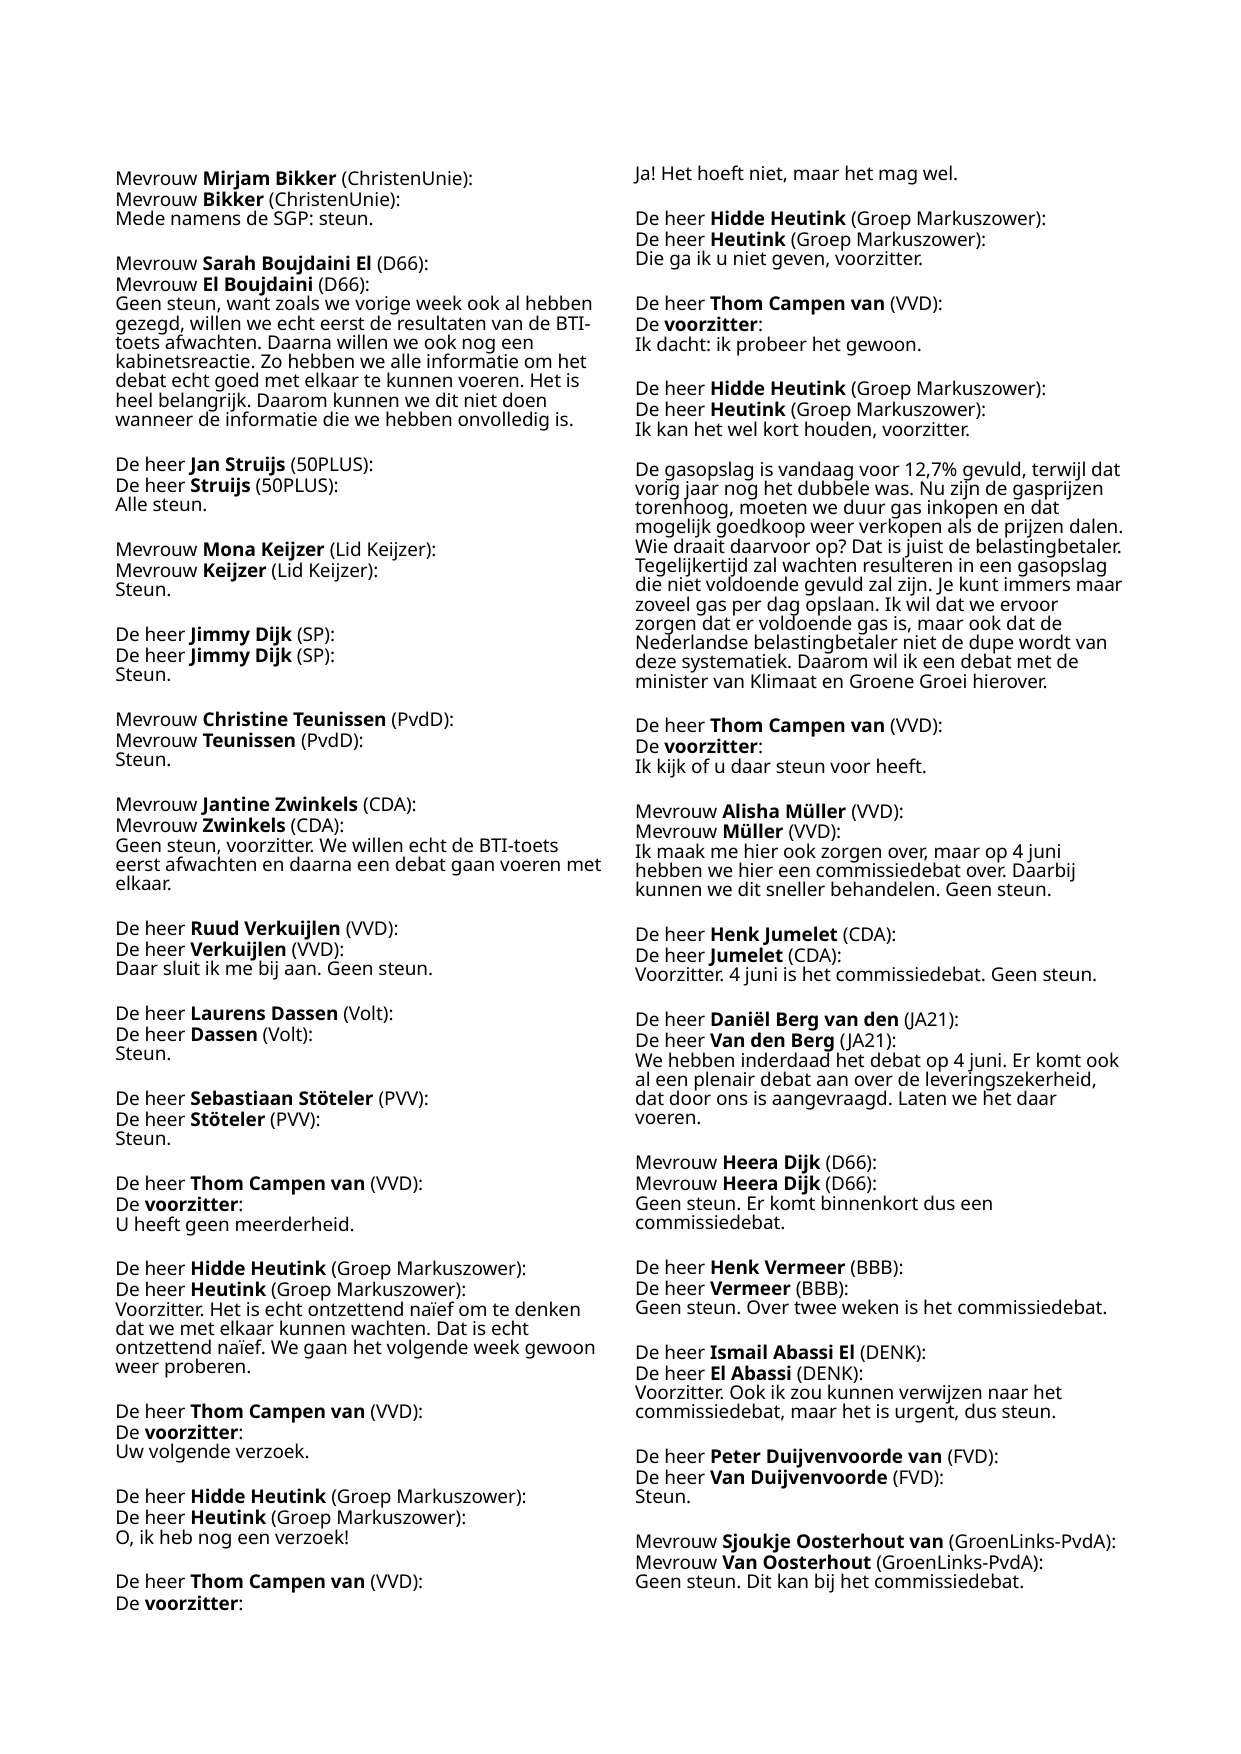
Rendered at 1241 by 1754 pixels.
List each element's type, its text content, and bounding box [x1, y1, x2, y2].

text Mevrouw Müller (VVD): [635, 823, 1125, 843]
text De heer Van Duijvenvoorde (FVD): [635, 1469, 1125, 1488]
text De heer Jumelet (CDA): [635, 947, 1125, 966]
text Voorzitter. 4 juni is het commissiedebat. Geen steun. [635, 966, 1125, 986]
text Mevrouw Mona Keijzer (Lid Keijzer): [115, 536, 605, 562]
text Geen steun, want zoals we vorige week ook al hebben gezegd, willen we echt eerst de resultaten van de BTI-toets afwachten. Daarna willen we ook nog een kabinetsreactie. Zo hebben we alle informatie om het debat echt goed met elkaar te kunnen voeren. Het is heel belangrijk. Daarom kunnen we dit niet doen wanneer de informatie die we hebben onvolledig is. [115, 295, 605, 430]
text De heer Hidde Heutink (Groep Markuszower): [115, 1256, 605, 1281]
text De voorzitter: [115, 1424, 605, 1443]
text De voorzitter: [635, 316, 1125, 336]
text Mevrouw Bikker (ChristenUnie): [115, 191, 605, 210]
text De heer Jan Struijs (50PLUS): [115, 451, 605, 477]
text Mevrouw Sarah Boujdaini El (D66): [115, 250, 605, 276]
text U heeft geen meerderheid. [115, 1216, 605, 1235]
text Steun. [115, 751, 605, 771]
text Mevrouw Jantine Zwinkels (CDA): [115, 792, 605, 817]
text Mevrouw El Boujdaini (D66): [115, 276, 605, 295]
text Mevrouw Heera Dijk (D66): [635, 1149, 1125, 1175]
text De heer Henk Jumelet (CDA): [635, 921, 1125, 947]
text De heer Hidde Heutink (Groep Markuszower): [635, 205, 1125, 231]
text De heer Thom Campen van (VVD): [115, 1171, 605, 1196]
text De heer Laurens Dassen (Volt): [115, 1000, 605, 1026]
text De heer Thom Campen van (VVD): [115, 1569, 605, 1594]
text De voorzitter: [635, 738, 1125, 758]
text Mede namens de SGP: steun. [115, 210, 605, 229]
text Die ga ik u niet geven, voorzitter. [635, 250, 1125, 270]
text Mevrouw Christine Teunissen (PvdD): [115, 706, 605, 732]
text Steun. [115, 1045, 605, 1064]
text Steun. [115, 666, 605, 686]
text De heer Hidde Heutink (Groep Markuszower): [635, 376, 1125, 401]
text De heer Henk Vermeer (BBB): [635, 1254, 1125, 1279]
text Ik kijk of u daar steun voor heeft. [635, 758, 1125, 777]
text De heer Vermeer (BBB): [635, 1279, 1125, 1299]
text De heer Heutink (Groep Markuszower): [635, 231, 1125, 250]
text De heer Jimmy Dijk (SP): [115, 647, 605, 666]
text Mevrouw Alisha Müller (VVD): [635, 798, 1125, 823]
text De heer Heutink (Groep Markuszower): [115, 1509, 605, 1529]
text De heer Struijs (50PLUS): [115, 477, 605, 496]
text De heer Stöteler (PVV): [115, 1111, 605, 1130]
text De voorzitter: [115, 1594, 605, 1614]
text O, ik heb nog een verzoek! [115, 1529, 605, 1548]
text Alle steun. [115, 496, 605, 515]
text Ik kan het wel kort houden, voorzitter. [635, 421, 1125, 440]
text De heer Ismail Abassi El (DENK): [635, 1339, 1125, 1365]
text Mevrouw Teunissen (PvdD): [115, 732, 605, 751]
text Mevrouw Sjoukje Oosterhout van (GroenLinks-PvdA): [635, 1528, 1125, 1554]
text Geen steun. Er komt binnenkort dus een commissiedebat. [635, 1194, 1125, 1233]
text Mevrouw Van Oosterhout (GroenLinks-PvdA): [635, 1554, 1125, 1573]
text De heer Verkuijlen (VVD): [115, 941, 605, 960]
text Uw volgende verzoek. [115, 1443, 605, 1463]
text Steun. [115, 581, 605, 601]
text Mevrouw Mirjam Bikker (ChristenUnie): [115, 165, 605, 191]
text De gasopslag is vandaag voor 12,7% gevuld, terwijl dat vorig jaar nog het dubbele was. Nu zijn de gasprijzen torenhoog, moeten we duur gas inkopen en dat mogelijk goedkoop weer verkopen als de prijzen dalen. Wie draait daarvoor op? Dat is juist de belastingbetaler. Tegelijkertijd zal wachten resulteren in een gasopslag die niet voldoende gevuld zal zijn. Je kunt immers maar zoveel gas per dag opslaan. Ik wil dat we ervoor zorgen dat er voldoende gas is, maar ook dat de Nederlandse belastingbetaler niet de dupe wordt van deze systematiek. Daarom wil ik een debat met de minister van Klimaat en Groene Groei hierover. [635, 461, 1125, 692]
text De voorzitter: [115, 1196, 605, 1216]
text Ik dacht: ik probeer het gewoon. [635, 336, 1125, 355]
text Daar sluit ik me bij aan. Geen steun. [115, 960, 605, 979]
text De heer Dassen (Volt): [115, 1026, 605, 1045]
text De heer Van den Berg (JA21): [635, 1032, 1125, 1052]
text We hebben inderdaad het debat op 4 juni. Er komt ook al een plenair debat aan over de leveringszekerheid, dat door ons is aangevraagd. Laten we het daar voeren. [635, 1052, 1125, 1129]
text De heer El Abassi (DENK): [635, 1365, 1125, 1384]
text De heer Ruud Verkuijlen (VVD): [115, 915, 605, 941]
text De heer Sebastiaan Stöteler (PVV): [115, 1085, 605, 1111]
text Mevrouw Zwinkels (CDA): [115, 817, 605, 837]
text De heer Daniël Berg van den (JA21): [635, 1007, 1125, 1032]
text Ik maak me hier ook zorgen over, maar op 4 juni hebben we hier een commissiedebat over. Daarbij kunnen we dit sneller behandelen. Geen steun. [635, 843, 1125, 901]
text Mevrouw Keijzer (Lid Keijzer): [115, 562, 605, 581]
text De heer Jimmy Dijk (SP): [115, 621, 605, 647]
text De heer Heutink (Groep Markuszower): [635, 401, 1125, 421]
text Ja! Het hoeft niet, maar het mag wel. [635, 165, 1125, 184]
text De heer Thom Campen van (VVD): [635, 713, 1125, 738]
text Mevrouw Heera Dijk (D66): [635, 1175, 1125, 1194]
text Voorzitter. Ook ik zou kunnen verwijzen naar het commissiedebat, maar het is urgent, dus steun. [635, 1384, 1125, 1422]
text Steun. [115, 1130, 605, 1150]
text De heer Peter Duijvenvoorde van (FVD): [635, 1443, 1125, 1469]
text Geen steun. Over twee weken is het commissiedebat. [635, 1299, 1125, 1318]
text Geen steun, voorzitter. We willen echt de BTI-toets eerst afwachten en daarna een debat gaan voeren met elkaar. [115, 837, 605, 894]
text De heer Heutink (Groep Markuszower): [115, 1281, 605, 1301]
text Geen steun. Dit kan bij het commissiedebat. [635, 1573, 1125, 1593]
text De heer Thom Campen van (VVD): [115, 1398, 605, 1424]
text Steun. [635, 1488, 1125, 1508]
text De heer Hidde Heutink (Groep Markuszower): [115, 1484, 605, 1509]
text De heer Thom Campen van (VVD): [635, 291, 1125, 316]
text Voorzitter. Het is echt ontzettend naïef om te denken dat we met elkaar kunnen wachten. Dat is echt ontzettend naïef. We gaan het volgende week gewoon weer proberen. [115, 1301, 605, 1378]
